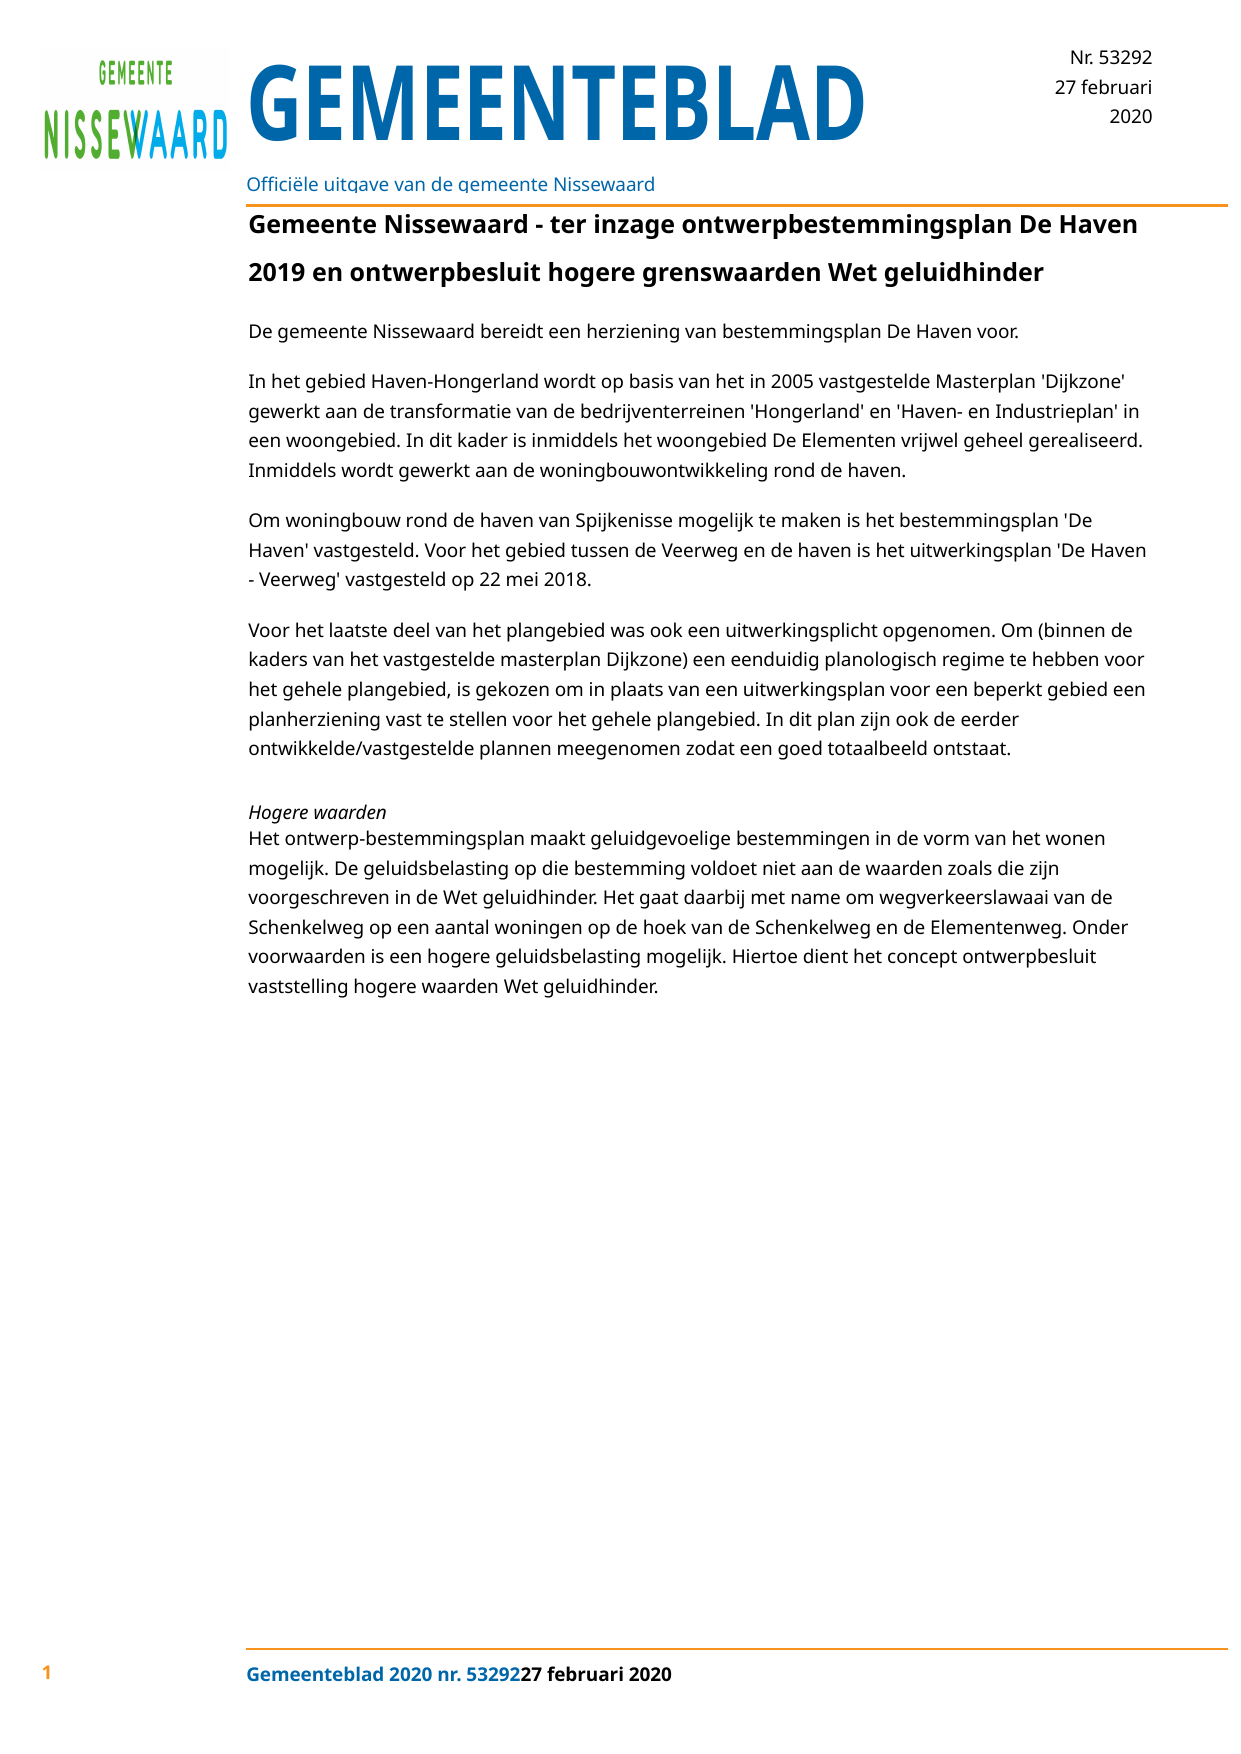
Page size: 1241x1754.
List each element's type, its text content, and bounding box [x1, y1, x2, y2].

picture [41, 47, 231, 172]
text Om woningbouw rond de haven van Spijkenisse mogelijk te maken is het bestemmingsplan 'De Haven' vastgesteld. Voor het gebied tussen de Veerweg en de haven is het uitwerkingsplan 'De Haven - Veerweg' vastgesteld op 22 mei 2018. [248, 507, 1152, 592]
text Het ontwerp-bestemmingsplan maakt geluidgevoelige bestemmingen in de vorm van het wonen mogelijk. De geluidsbelasting op die bestemming voldoet niet aan de waarden zoals die zijn voorgeschreven in de Wet geluidhinder. Het gaat daarbij met name om wegverkeerslawaai van de Schenkelweg op een aantal woningen op de hoek van de Schenkelweg en de Elementenweg. Onder voorwaarden is een hogere geluidsbelasting mogelijk. Hiertoe dient het concept ontwerpbesluit vaststelling hogere waarden Wet geluidhinder. [248, 825, 1152, 999]
text De gemeente Nissewaard bereidt een herziening van bestemmingsplan De Haven voor. [248, 318, 1152, 344]
text In het gebied Haven-Hongerland wordt op basis van het in 2005 vastgestelde Masterplan 'Dijkzone' gewerkt aan de transformatie van de bedrijventerreinen 'Hongerland' en 'Haven- en Industrieplan' in een woongebied. In dit kader is inmiddels het woongebied De Elementen vrijwel geheel gerealiseerd. Inmiddels wordt gewerkt aan de woningbouwontwikkeling rond de haven. [248, 368, 1152, 483]
text Gemeente Nissewaard - ter inzage ontwerpbestemmingsplan De Haven 2019 en ontwerpbesluit hogere grenswaarden Wet geluidhinder [248, 207, 1152, 288]
text Hogere waarden [248, 799, 1152, 825]
text Voor het laatste deel van het plangebied was ook een uitwerkingsplicht opgenomen. Om (binnen de kaders van het vastgestelde masterplan Dijkzone) een eenduidig planologisch regime te hebben voor het gehele plangebied, is gekozen om in plaats van een uitwerkingsplan voor een beperkt gebied een planherziening vast te stellen voor het gehele plangebied. In dit plan zijn ook de eerder ontwikkelde/vastgestelde plannen meegenomen zodat een goed totaalbeeld ontstaat. [248, 617, 1152, 761]
